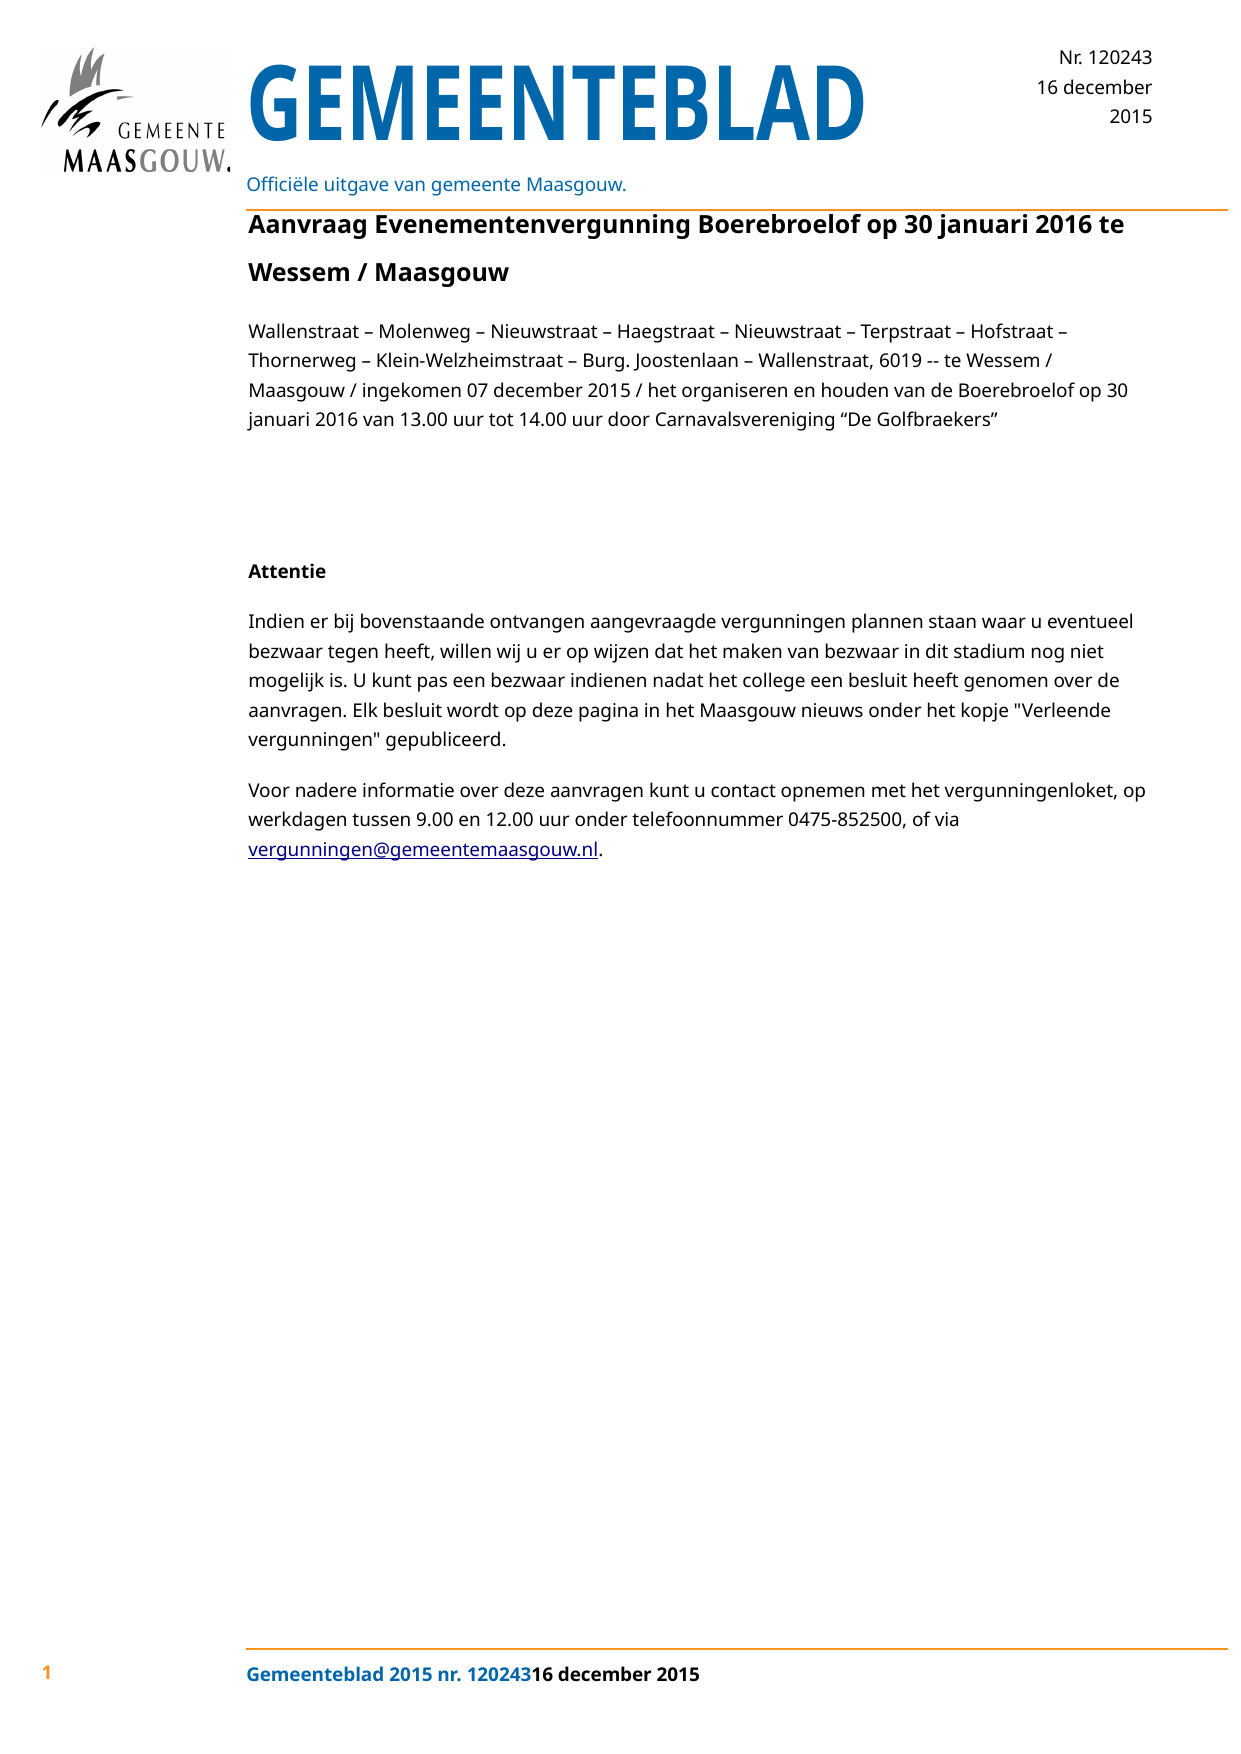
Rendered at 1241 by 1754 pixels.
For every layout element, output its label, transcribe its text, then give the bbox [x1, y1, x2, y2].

text Aanvraag Evenementenvergunning Boerebroelof op 30 januari 2016 te Wessem / Maasgouw [248, 211, 1152, 288]
text Attentie [248, 558, 1152, 584]
text Indien er bij bovenstaande ontvangen aangevraagde vergunningen plannen staan waar u eventueel bezwaar tegen heeft, willen wij u er op wijzen dat het maken van bezwaar in dit stadium nog niet mogelijk is. U kunt pas een bezwaar indienen nadat het college een besluit heeft genomen over de aanvragen. Elk besluit wordt op deze pagina in het Maasgouw nieuws onder het kopje "Verleende vergunningen" gepubliceerd. [248, 608, 1152, 752]
text Voor nadere informatie over deze aanvragen kunt u contact opnemen met het vergunningenloket, op werkdagen tussen 9.00 en 12.00 uur onder telefoonnummer 0475-852500, of via vergunningen@gemeentemaasgouw.nl. [248, 777, 1152, 862]
picture [41, 47, 231, 172]
text Wallenstraat – Molenweg – Nieuwstraat – Haegstraat – Nieuwstraat – Terpstraat – Hofstraat – Thornerweg – Klein-Welzheimstraat – Burg. Joostenlaan – Wallenstraat, 6019 -- te Wessem / Maasgouw / ingekomen 07 december 2015 / het organiseren en houden van de Boerebroelof op 30 januari 2016 van 13.00 uur tot 14.00 uur door Carnavalsvereniging “De Golfbraekers” [248, 318, 1152, 432]
